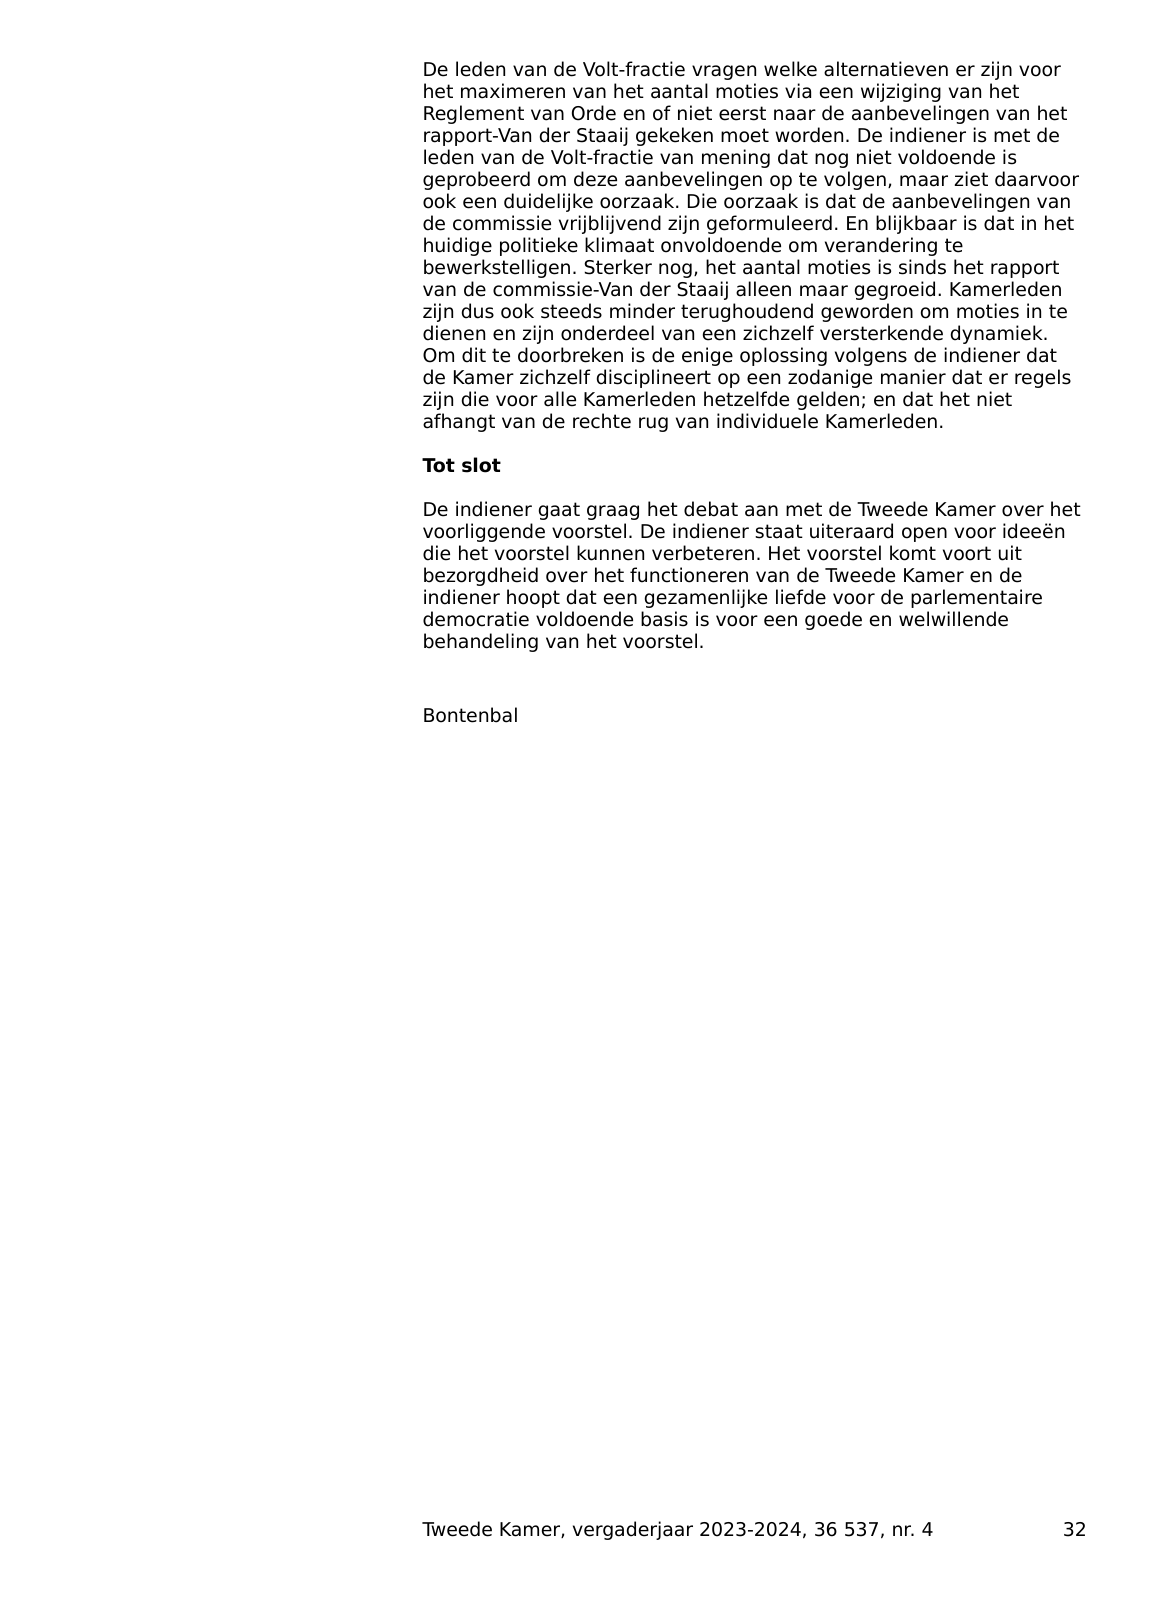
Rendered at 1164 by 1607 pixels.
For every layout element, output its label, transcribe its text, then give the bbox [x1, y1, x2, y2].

text De indiener gaat graag het debat aan met de Tweede Kamer over het voorliggende voorstel. De indiener staat uiteraard open voor ideeën die het voorstel kunnen verbeteren. Het voorstel komt voort uit bezorgdheid over het functioneren van de Tweede Kamer en de indiener hoopt dat een gezamenlijke liefde voor de parlementaire democratie voldoende basis is voor een goede en welwillende behandeling van het voorstel. [422, 499, 1087, 653]
subtitle Tot slot [422, 455, 1087, 477]
text De leden van de Volt-fractie vragen welke alternatieven er zijn voor het maximeren van het aantal moties via een wijziging van het Reglement van Orde en of niet eerst naar de aanbevelingen van het rapport-Van der Staaij gekeken moet worden. De indiener is met de leden van de Volt-fractie van mening dat nog niet voldoende is geprobeerd om deze aanbevelingen op te volgen, maar ziet daarvoor ook een duidelijke oorzaak. Die oorzaak is dat de aanbevelingen van de commissie vrijblijvend zijn geformuleerd. En blijkbaar is dat in het huidige politieke klimaat onvoldoende om verandering te bewerkstelligen. Sterker nog, het aantal moties is sinds het rapport van de commissie-Van der Staaij alleen maar gegroeid. Kamerleden zijn dus ook steeds minder terughoudend geworden om moties in te dienen en zijn onderdeel van een zichzelf versterkende dynamiek. Om dit te doorbreken is de enige oplossing volgens de indiener dat de Kamer zichzelf disciplineert op een zodanige manier dat er regels zijn die voor alle Kamerleden hetzelfde gelden; en dat het niet afhangt van de rechte rug van individuele Kamerleden. [422, 59, 1087, 433]
text Bontenbal [422, 683, 1087, 727]
